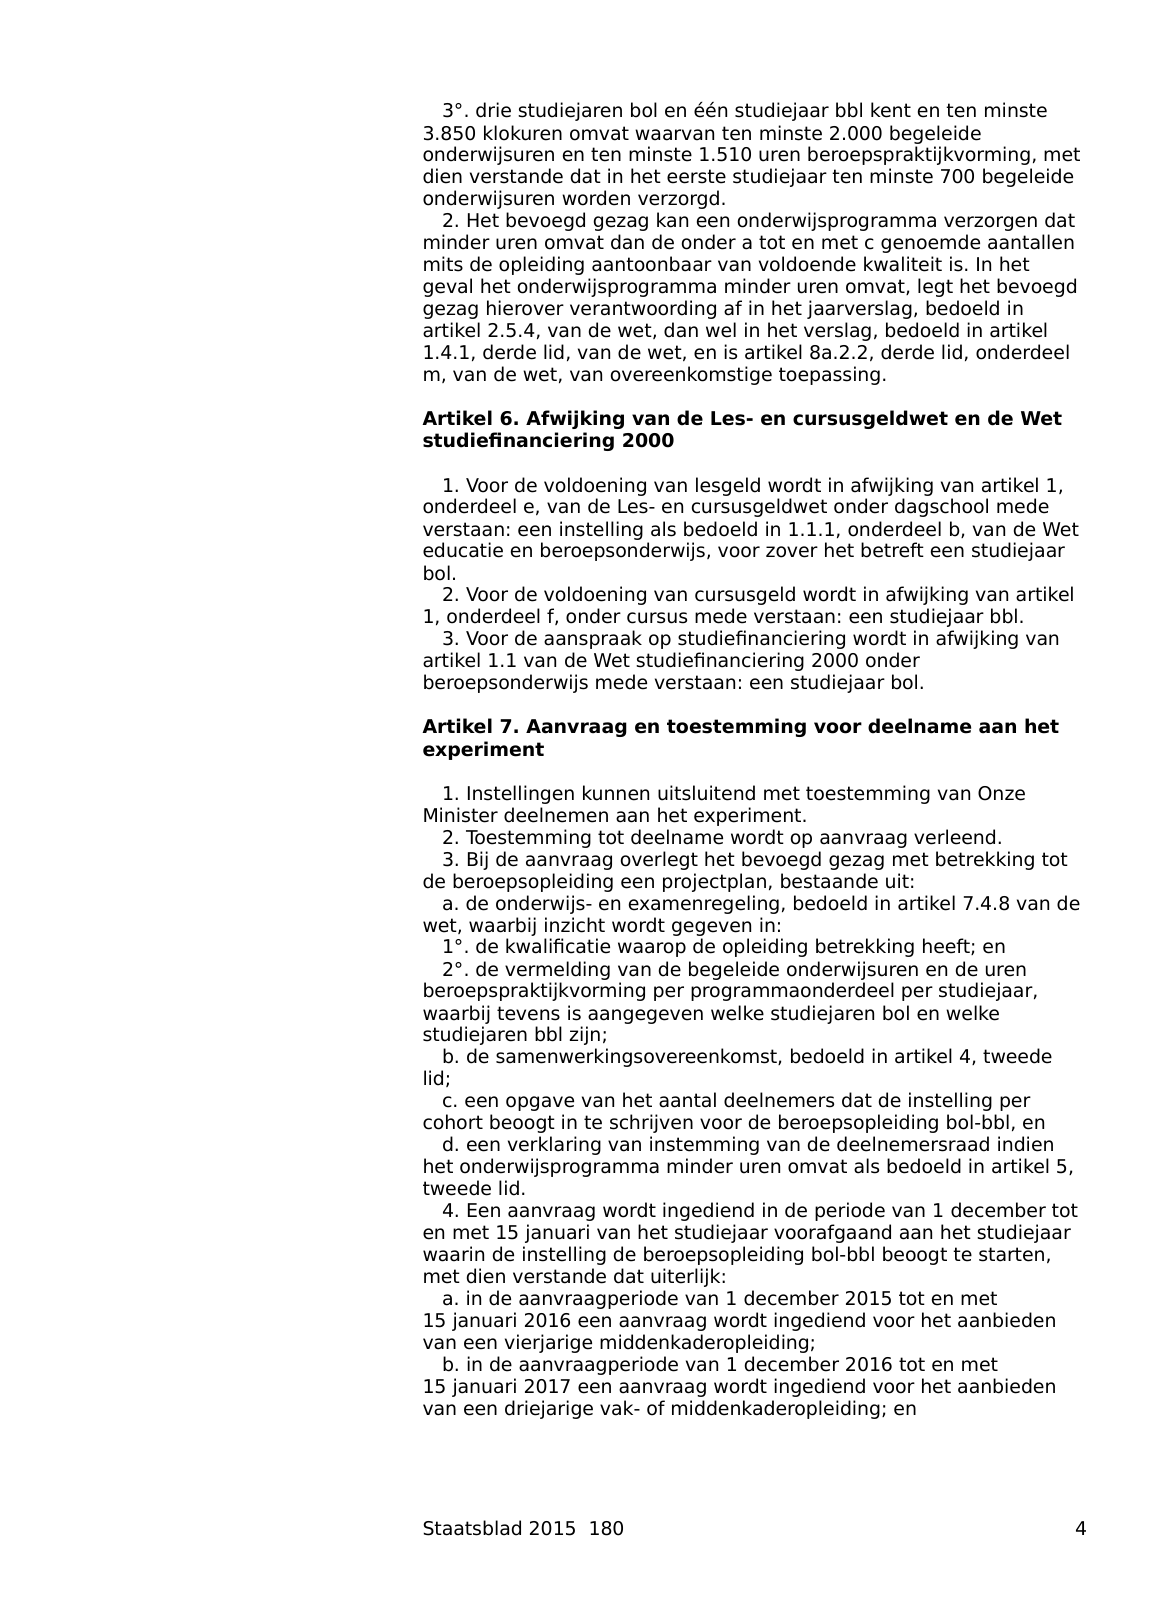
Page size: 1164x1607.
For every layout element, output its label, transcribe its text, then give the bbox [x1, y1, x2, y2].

text 2°. de vermelding van de begeleide onderwijsuren en de uren beroepspraktijkvorming per programmaonderdeel per studiejaar, waarbij tevens is aangegeven welke studiejaren bol en welke studiejaren bbl zijn; [422, 958, 1087, 1046]
text 2. Voor de voldoening van cursusgeld wordt in afwijking van artikel 1, onderdeel f, onder cursus mede verstaan: een studiejaar bbl. [422, 584, 1087, 628]
text 1. Instellingen kunnen uitsluitend met toestemming van Onze Minister deelnemen aan het experiment. [422, 783, 1087, 827]
text 2. Het bevoegd gezag kan een onderwijsprogramma verzorgen dat minder uren omvat dan de onder a tot en met c genoemde aantallen mits de opleiding aantoonbaar van voldoende kwaliteit is. In het geval het onderwijsprogramma minder uren omvat, legt het bevoegd gezag hierover verantwoording af in het jaarverslag, bedoeld in artikel 2.5.4, van de wet, dan wel in het verslag, bedoeld in artikel 1.4.1, derde lid, van de wet, en is artikel 8a.2.2, derde lid, onderdeel m, van de wet, van overeenkomstige toepassing. [422, 210, 1087, 386]
text 3. Voor de aanspraak op studiefinanciering wordt in afwijking van artikel 1.1 van de Wet studiefinanciering 2000 onder beroepsonderwijs mede verstaan: een studiejaar bol. [422, 628, 1087, 694]
text b. de samenwerkingsovereenkomst, bedoeld in artikel 4, tweede lid; [422, 1046, 1087, 1090]
subtitle Artikel 7. Aanvraag en toestemming voor deelname aan het experiment [422, 716, 1087, 760]
text 2. Toestemming tot deelname wordt op aanvraag verleend. [422, 827, 1087, 848]
text 3. Bij de aanvraag overlegt het bevoegd gezag met betrekking tot de beroepsopleiding een projectplan, bestaande uit: [422, 848, 1087, 892]
text 4. Een aanvraag wordt ingediend in de periode van 1 december tot en met 15 januari van het studiejaar voorafgaand aan het studiejaar waarin de instelling de beroepsopleiding bol-bbl beoogt te starten, met dien verstande dat uiterlijk: [422, 1200, 1087, 1288]
subtitle Artikel 6. Afwijking van de Les- en cursusgeldwet en de Wet studiefinanciering 2000 [422, 408, 1087, 452]
text d. een verklaring van instemming van de deelnemersraad indien het onderwijsprogramma minder uren omvat als bedoeld in artikel 5, tweede lid. [422, 1134, 1087, 1200]
text b. in de aanvraagperiode van 1 december 2016 tot en met 15 januari 2017 een aanvraag wordt ingediend voor het aanbieden van een driejarige vak- of middenkaderopleiding; en [422, 1354, 1087, 1420]
text 1. Voor de voldoening van lesgeld wordt in afwijking van artikel 1, onderdeel e, van de Les- en cursusgeldwet onder dagschool mede verstaan: een instelling als bedoeld in 1.1.1, onderdeel b, van de Wet educatie en beroepsonderwijs, voor zover het betreft een studiejaar bol. [422, 474, 1087, 584]
text 3°. drie studiejaren bol en één studiejaar bbl kent en ten minste 3.850 klokuren omvat waarvan ten minste 2.000 begeleide onderwijsuren en ten minste 1.510 uren beroepspraktijkvorming, met dien verstande dat in het eerste studiejaar ten minste 700 begeleide onderwijsuren worden verzorgd. [422, 100, 1087, 210]
text a. in de aanvraagperiode van 1 december 2015 tot en met 15 januari 2016 een aanvraag wordt ingediend voor het aanbieden van een vierjarige middenkaderopleiding; [422, 1288, 1087, 1354]
text a. de onderwijs- en examenregeling, bedoeld in artikel 7.4.8 van de wet, waarbij inzicht wordt gegeven in: [422, 892, 1087, 936]
text 1°. de kwalificatie waarop de opleiding betrekking heeft; en [422, 936, 1087, 958]
text c. een opgave van het aantal deelnemers dat de instelling per cohort beoogt in te schrijven voor de beroepsopleiding bol-bbl, en [422, 1090, 1087, 1134]
